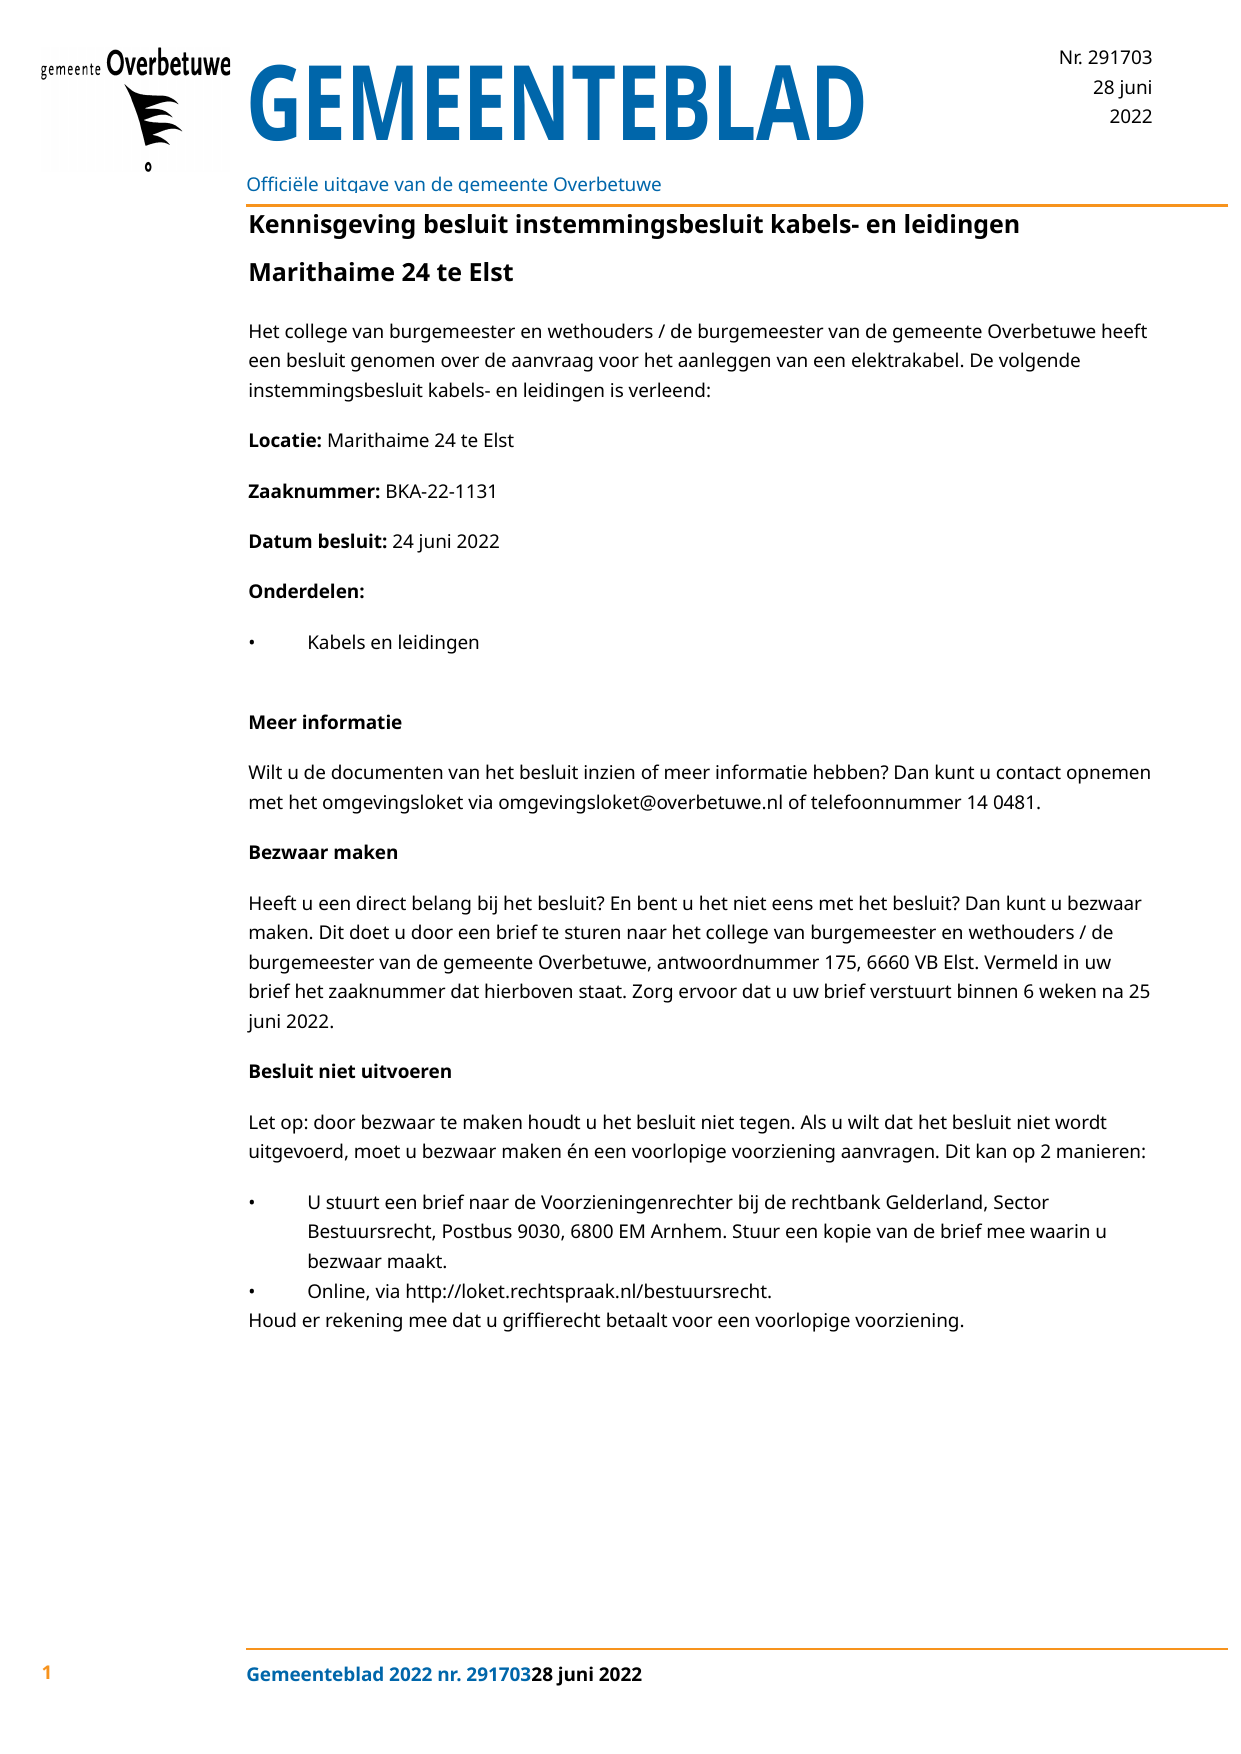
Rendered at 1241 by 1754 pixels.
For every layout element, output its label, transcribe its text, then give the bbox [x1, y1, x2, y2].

text Meer informatie [248, 709, 1152, 735]
text Locatie: Marithaime 24 te Elst [248, 427, 1152, 453]
text Het college van burgemeester en wethouders / de burgemeester van de gemeente Overbetuwe heeft een besluit genomen over de aanvraag voor het aanleggen van een elektrakabel. De volgende instemmingsbesluit kabels- en leidingen is verleend: [248, 318, 1152, 403]
list Online, via http://loket.rechtspraak.nl/bestuursrecht. [248, 1278, 1152, 1304]
list U stuurt een brief naar de Voorzieningenrechter bij de rechtbank Gelderland, Sector Bestuursrecht, Postbus 9030, 6800 EM Arnhem. Stuur een kopie van de brief mee waarin u bezwaar maakt. [248, 1189, 1152, 1274]
text Houd er rekening mee dat u griffierecht betaalt voor een voorlopige voorziening. [248, 1307, 1152, 1333]
picture [41, 47, 231, 172]
text Datum besluit: 24 juni 2022 [248, 528, 1152, 554]
text Kennisgeving besluit instemmingsbesluit kabels- en leidingen Marithaime 24 te Elst [248, 207, 1152, 288]
text Heeft u een direct belang bij het besluit? En bent u het niet eens met het besluit? Dan kunt u bezwaar maken. Dit doet u door een brief te sturen naar het college van burgemeester en wethouders / de burgemeester van de gemeente Overbetuwe, antwoordnummer 175, 6660 VB Elst. Vermeld in uw brief het zaaknummer dat hierboven staat. Zorg ervoor dat u uw brief verstuurt binnen 6 weken na 25 juni 2022. [248, 890, 1152, 1034]
text Onderdelen: [248, 579, 1152, 604]
text Besluit niet uitvoeren [248, 1059, 1152, 1084]
text Wilt u de documenten van het besluit inzien of meer informatie hebben? Dan kunt u contact opnemen met het omgevingsloket via omgevingsloket@overbetuwe.nl of telefoonnummer 14 0481. [248, 759, 1152, 815]
list Kabels en leidingen [248, 629, 1152, 655]
text Zaaknummer: BKA-22-1131 [248, 478, 1152, 504]
text Let op: door bezwaar te maken houdt u het besluit niet tegen. Als u wilt dat het besluit niet wordt uitgevoerd, moet u bezwaar maken én een voorlopige voorziening aanvragen. Dit kan op 2 manieren: [248, 1109, 1152, 1164]
text Bezwaar maken [248, 839, 1152, 865]
